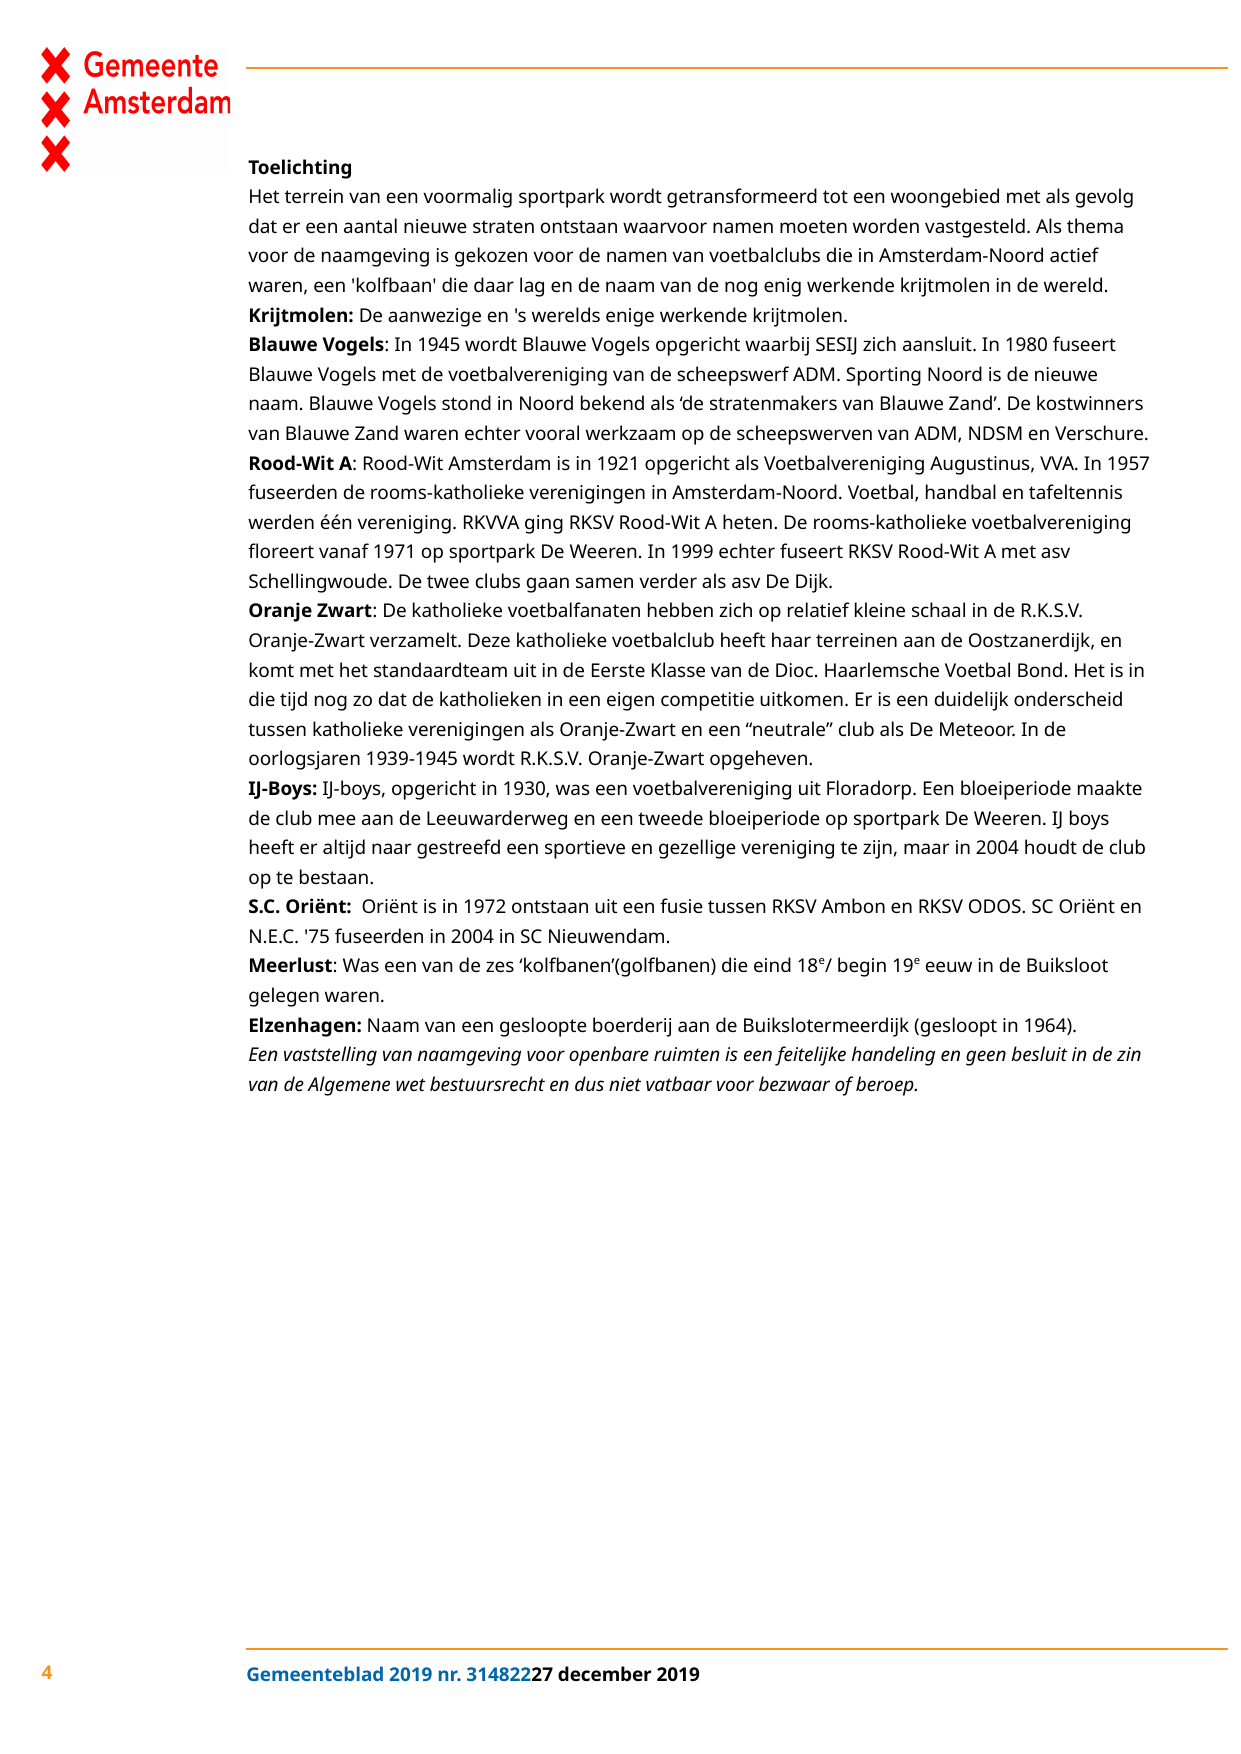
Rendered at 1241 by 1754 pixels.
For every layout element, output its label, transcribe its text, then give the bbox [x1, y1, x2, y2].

text Oranje Zwart: De katholieke voetbalfanaten hebben zich op relatief kleine schaal in de R.K.S.V. Oranje-Zwart verzamelt. Deze katholieke voetbalclub heeft haar terreinen aan de Oostzanerdijk, en komt met het standaardteam uit in de Eerste Klasse van de Dioc. Haarlemsche Voetbal Bond. Het is in die tijd nog zo dat de katholieken in een eigen competitie uitkomen. Er is een duidelijk onderscheid tussen katholieke verenigingen als Oranje-Zwart en een “neutrale” club als De Meteoor. In de oorlogsjaren 1939-1945 wordt R.K.S.V. Oranje-Zwart opgeheven. [248, 598, 1152, 771]
text Rood-Wit A: Rood-Wit Amsterdam is in 1921 opgericht als Voetbalvereniging Augustinus, VVA. In 1957 fuseerden de rooms-katholieke verenigingen in Amsterdam-Noord. Voetbal, handbal en tafeltennis werden één vereniging. RKVVA ging RKSV Rood-Wit A heten. De rooms-katholieke voetbalvereniging floreert vanaf 1971 op sportpark De Weeren. In 1999 echter fuseert RKSV Rood-Wit A met asv Schellingwoude. De twee clubs gaan samen verder als asv De Dijk. [248, 450, 1152, 594]
text Meerlust: Was een van de zes ‘kolfbanen’(golfbanen) die eind 18e/ begin 19e eeuw in de Buiksloot gelegen waren. [248, 953, 1152, 1008]
text Elzenhagen: Naam van een gesloopte boerderij aan de Buikslotermeerdijk (gesloopt in 1964). [248, 1012, 1152, 1038]
text Krijtmolen: De aanwezige en 's werelds enige werkende krijtmolen. [248, 302, 1152, 328]
text Blauwe Vogels: In 1945 wordt Blauwe Vogels opgericht waarbij SESIJ zich aansluit. In 1980 fuseert Blauwe Vogels met de voetbalvereniging van de scheepswerf ADM. Sporting Noord is de nieuwe naam. Blauwe Vogels stond in Noord bekend als ‘de stratenmakers van Blauwe Zand’. De kostwinners van Blauwe Zand waren echter vooral werkzaam op de scheepswerven van ADM, NDSM en Verschure. [248, 331, 1152, 446]
text Een vaststelling van naamgeving voor openbare ruimten is een feitelijke handeling en geen besluit in de zin van de Algemene wet bestuursrecht en dus niet vatbaar voor bezwaar of beroep. [248, 1041, 1152, 1097]
text Toelichting [248, 154, 1152, 180]
text S.C. Oriënt: Oriënt is in 1972 ontstaan uit een fusie tussen RKSV Ambon en RKSV ODOS. SC Oriënt en N.E.C. '75 fuseerden in 2004 in SC Nieuwendam. [248, 893, 1152, 949]
picture [41, 47, 231, 172]
text Het terrein van een voormalig sportpark wordt getransformeerd tot een woongebied met als gevolg dat er een aantal nieuwe straten ontstaan waarvoor namen moeten worden vastgesteld. Als thema voor de naamgeving is gekozen voor de namen van voetbalclubs die in Amsterdam-Noord actief waren, een 'kolfbaan' die daar lag en de naam van de nog enig werkende krijtmolen in de wereld. [248, 183, 1152, 298]
text IJ-Boys: IJ-boys, opgericht in 1930, was een voetbalvereniging uit Floradorp. Een bloeiperiode maakte de club mee aan de Leeuwarderweg en een tweede bloeiperiode op sportpark De Weeren. IJ boys heeft er altijd naar gestreefd een sportieve en gezellige vereniging te zijn, maar in 2004 houdt de club op te bestaan. [248, 775, 1152, 890]
